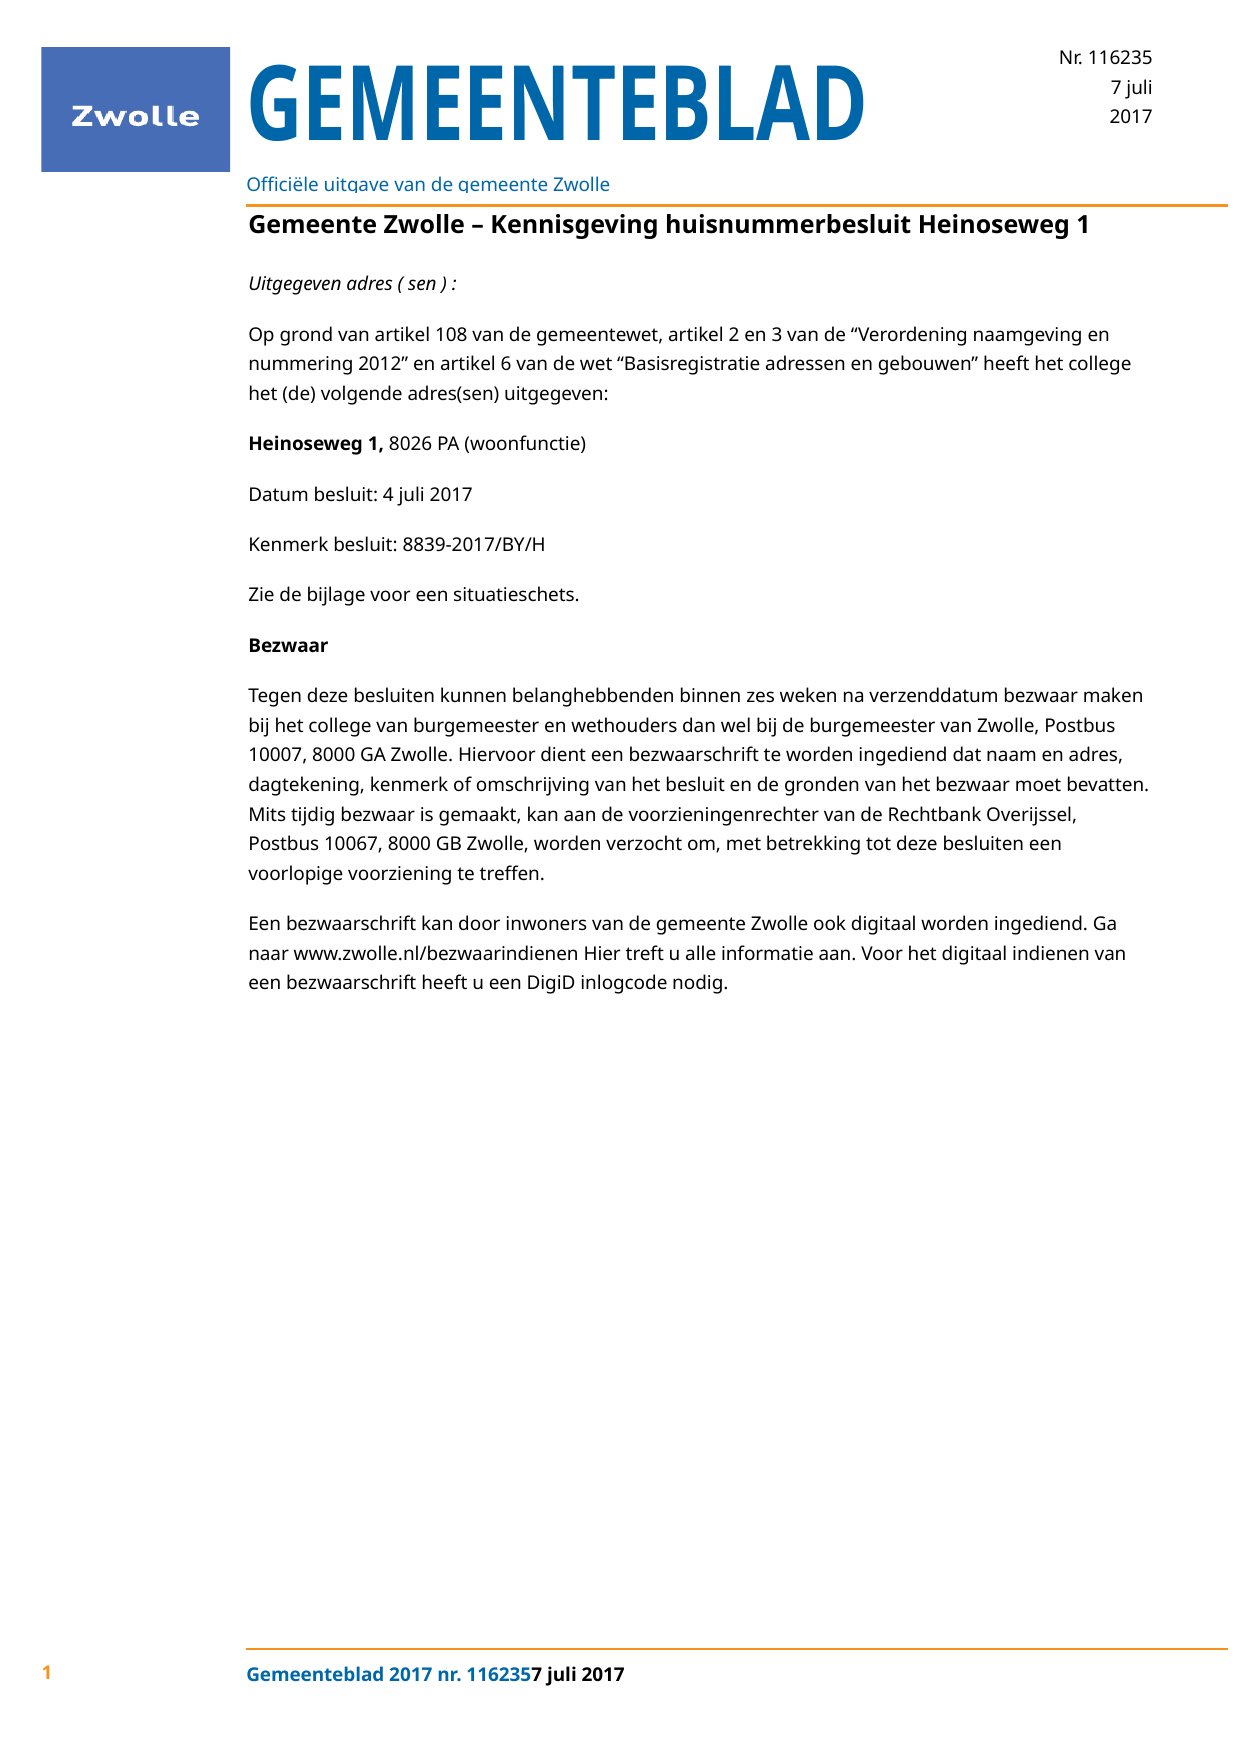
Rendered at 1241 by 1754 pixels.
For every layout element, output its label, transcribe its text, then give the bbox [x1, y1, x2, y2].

text Tegen deze besluiten kunnen belanghebbenden binnen zes weken na verzenddatum bezwaar maken bij het college van burgemeester en wethouders dan wel bij de burgemeester van Zwolle, Postbus 10007, 8000 GA Zwolle. Hiervoor dient een bezwaarschrift te worden ingediend dat naam en adres, dagtekening, kenmerk of omschrijving van het besluit en de gronden van het bezwaar moet bevatten. Mits tijdig bezwaar is gemaakt, kan aan de voorzieningenrechter van de Rechtbank Overijssel, Postbus 10067, 8000 GB Zwolle, worden verzocht om, met betrekking tot deze besluiten een voorlopige voorziening te treffen. [248, 682, 1152, 886]
text Op grond van artikel 108 van de gemeentewet, artikel 2 en 3 van de “Verordening naamgeving en nummering 2012” en artikel 6 van de wet “Basisregistratie adressen en gebouwen” heeft het college het (de) volgende adres(sen) uitgegeven: [248, 321, 1152, 406]
text Zie de bijlage voor een situatieschets. [248, 582, 1152, 607]
picture [41, 47, 231, 172]
text Een bezwaarschrift kan door inwoners van de gemeente Zwolle ook digitaal worden ingediend. Ga naar www.zwolle.nl/bezwaarindienen Hier treft u alle informatie aan. Voor het digitaal indienen van een bezwaarschrift heeft u een DigiD inlogcode nodig. [248, 910, 1152, 995]
text Datum besluit: 4 juli 2017 [248, 481, 1152, 506]
text Heinoseweg 1, 8026 PA (woonfunctie) [248, 430, 1152, 456]
text Kenmerk besluit: 8839-2017/BY/H [248, 531, 1152, 557]
text Bezwaar [248, 632, 1152, 658]
text Uitgegeven adres ( sen ) : [248, 270, 1152, 296]
text Gemeente Zwolle – Kennisgeving huisnummerbesluit Heinoseweg 1 [248, 207, 1152, 241]
